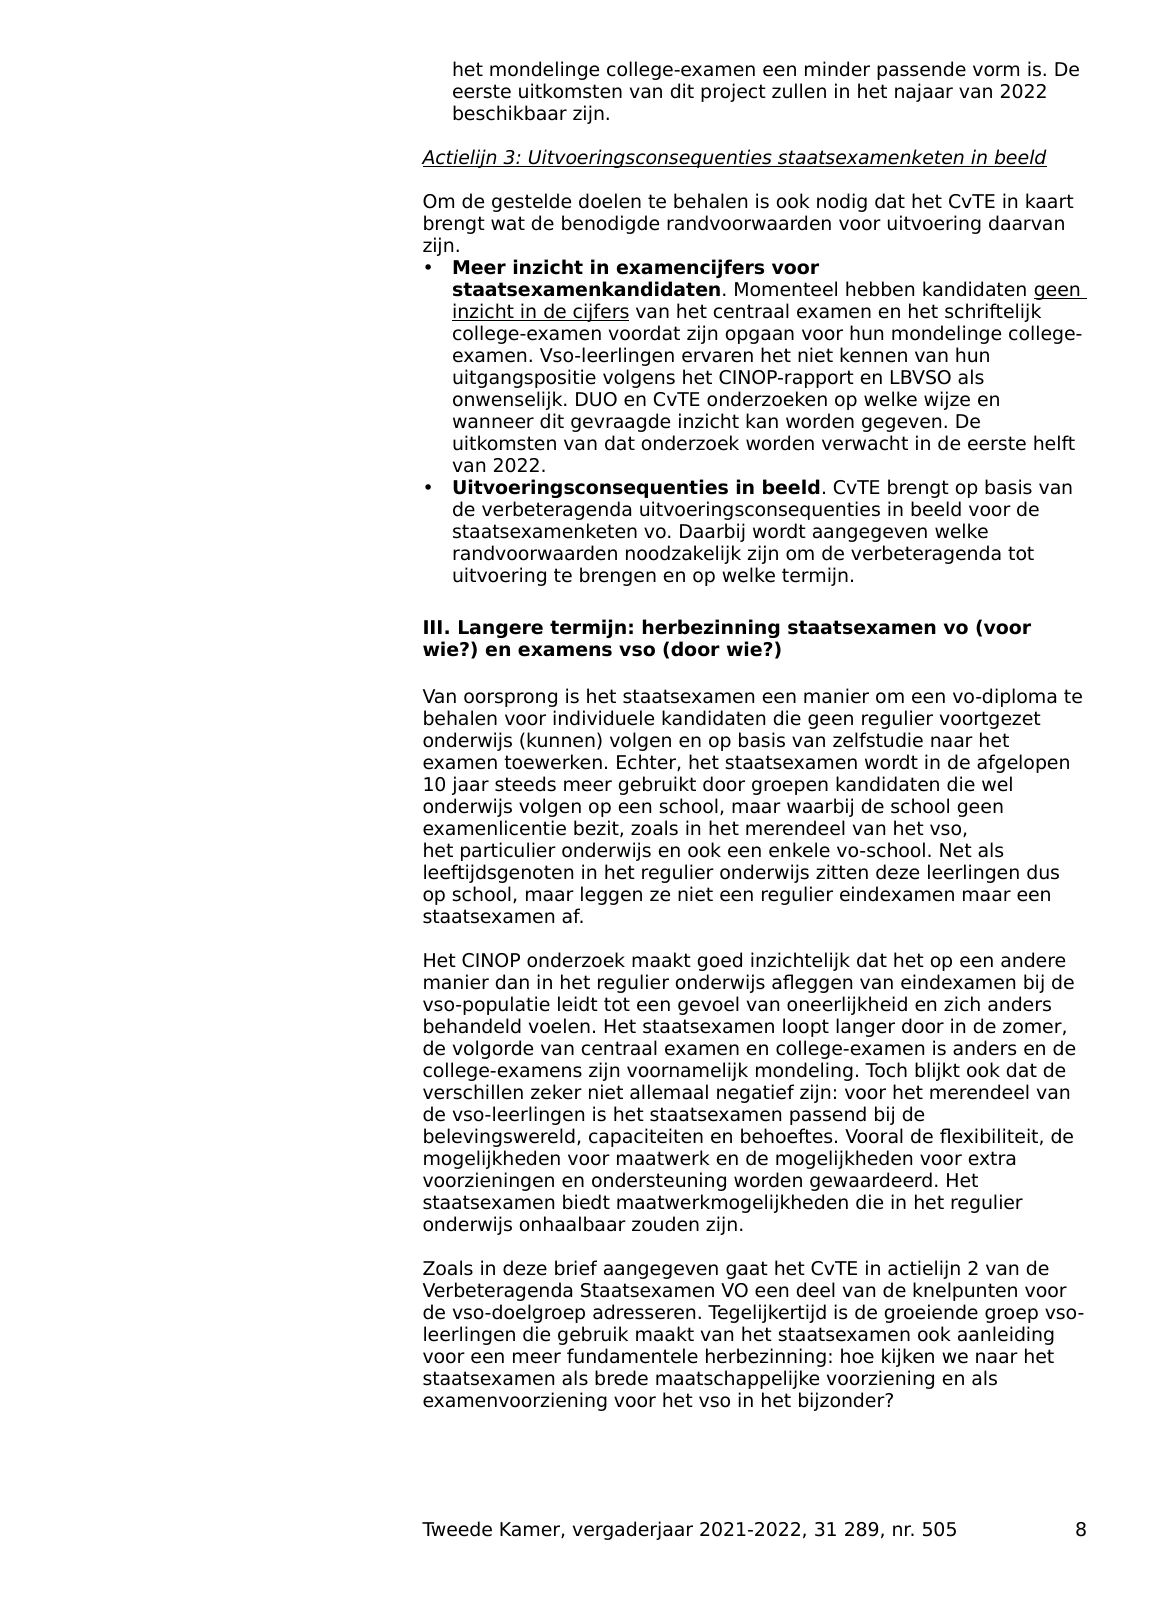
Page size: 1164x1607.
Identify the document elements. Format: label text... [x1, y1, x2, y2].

text • Meer inzicht in examencijfers voor staatsexamenkandidaten. Momenteel hebben kandidaten geen inzicht in de cijfers van het centraal examen en het schriftelijk college-examen voordat zijn opgaan voor hun mondelinge college-examen. Vso-leerlingen ervaren het niet kennen van hun uitgangspositie volgens het CINOP-rapport en LBVSO als onwenselijk. DUO en CvTE onderzoeken op welke wijze en wanneer dit gevraagde inzicht kan worden gegeven. De uitkomsten van dat onderzoek worden verwacht in de eerste helft van 2022. [422, 257, 1087, 477]
subtitle III. Langere termijn: herbezinning staatsexamen vo (voor wie?) en examens vso (door wie?) [422, 617, 1087, 661]
subtitle Actielijn 3: Uitvoeringsconsequenties staatsexamenketen in beeld [422, 147, 1087, 169]
text • Uitvoeringsconsequenties in beeld. CvTE brengt op basis van de verbeteragenda uitvoeringsconsequenties in beeld voor de staatsexamenketen vo. Daarbij wordt aangegeven welke randvoorwaarden noodzakelijk zijn om de verbeteragenda tot uitvoering te brengen en op welke termijn. [422, 477, 1087, 587]
text Om de gestelde doelen te behalen is ook nodig dat het CvTE in kaart brengt wat de benodigde randvoorwaarden voor uitvoering daarvan zijn. [422, 191, 1087, 257]
text Het CINOP onderzoek maakt goed inzichtelijk dat het op een andere manier dan in het regulier onderwijs afleggen van eindexamen bij de vso-populatie leidt tot een gevoel van oneerlijkheid en zich anders behandeld voelen. Het staatsexamen loopt langer door in de zomer, de volgorde van centraal examen en college-examen is anders en de college-examens zijn voornamelijk mondeling. Toch blijkt ook dat de verschillen zeker niet allemaal negatief zijn: voor het merendeel van de vso-leerlingen is het staatsexamen passend bij de belevingswereld, capaciteiten en behoeftes. Vooral de flexibiliteit, de mogelijkheden voor maatwerk en de mogelijkheden voor extra voorzieningen en ondersteuning worden gewaardeerd. Het staatsexamen biedt maatwerkmogelijkheden die in het regulier onderwijs onhaalbaar zouden zijn. [422, 950, 1087, 1236]
text het mondelinge college-examen een minder passende vorm is. De eerste uitkomsten van dit project zullen in het najaar van 2022 beschikbaar zijn. [422, 59, 1087, 125]
text het particulier onderwijs en ook een enkele vo-school. Net als leeftijdsgenoten in het regulier onderwijs zitten deze leerlingen dus op school, maar leggen ze niet een regulier eindexamen maar een staatsexamen af. [422, 840, 1087, 928]
text Van oorsprong is het staatsexamen een manier om een vo-diploma te behalen voor individuele kandidaten die geen regulier voortgezet onderwijs (kunnen) volgen en op basis van zelfstudie naar het examen toewerken. Echter, het staatsexamen wordt in de afgelopen 10 jaar steeds meer gebruikt door groepen kandidaten die wel onderwijs volgen op een school, maar waarbij de school geen examenlicentie bezit, zoals in het merendeel van het vso, [422, 686, 1087, 840]
text Zoals in deze brief aangegeven gaat het CvTE in actielijn 2 van de Verbeteragenda Staatsexamen VO een deel van de knelpunten voor de vso-doelgroep adresseren. Tegelijkertijd is de groeiende groep vso-leerlingen die gebruik maakt van het staatsexamen ook aanleiding voor een meer fundamentele herbezinning: hoe kijken we naar het staatsexamen als brede maatschappelijke voorziening en als examenvoorziening voor het vso in het bijzonder? [422, 1258, 1087, 1412]
